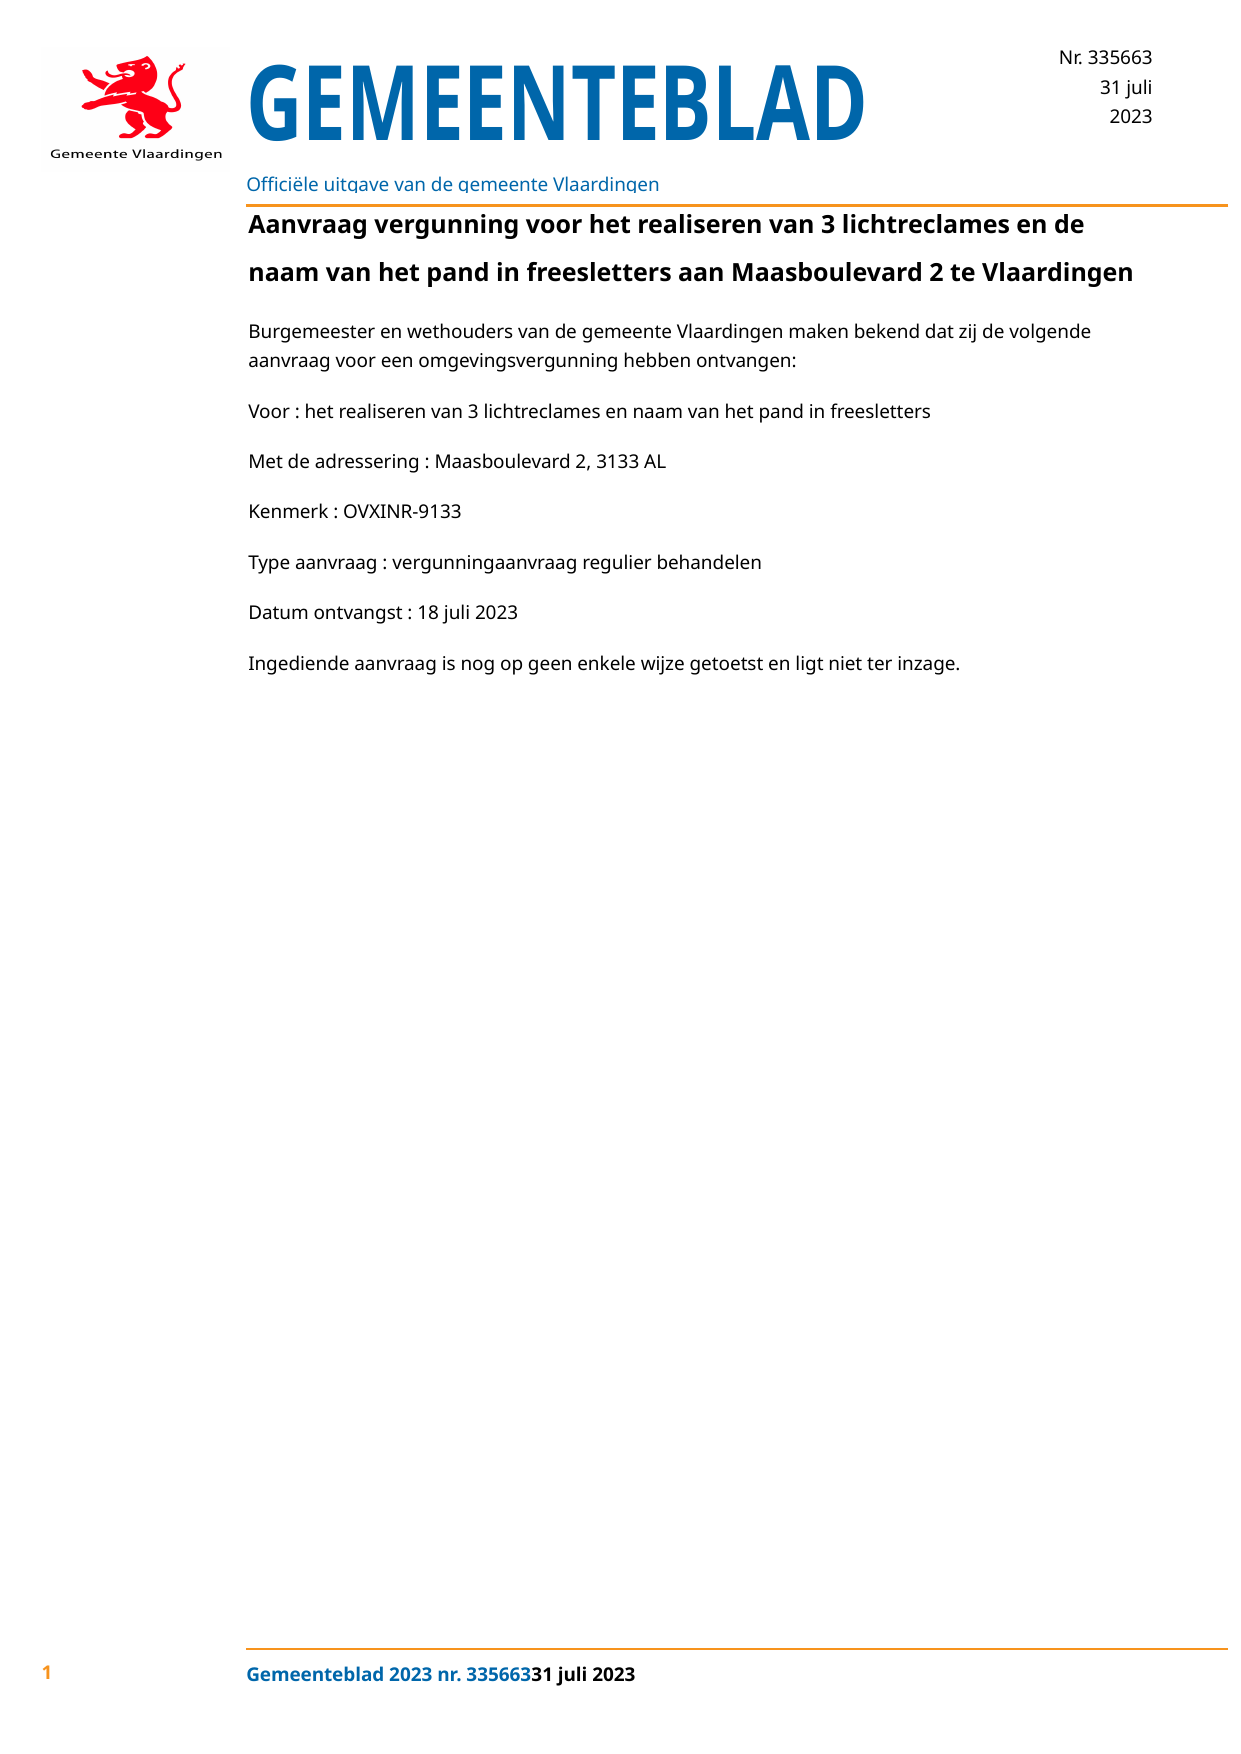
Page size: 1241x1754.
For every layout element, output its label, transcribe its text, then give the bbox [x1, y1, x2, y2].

text Ingediende aanvraag is nog op geen enkele wijze getoetst en ligt niet ter inzage. [248, 650, 1152, 676]
text Burgemeester en wethouders van de gemeente Vlaardingen maken bekend dat zij de volgende aanvraag voor een omgevingsvergunning hebben ontvangen: [248, 318, 1152, 373]
text Aanvraag vergunning voor het realiseren van 3 lichtreclames en de naam van het pand in freesletters aan Maasboulevard 2 te Vlaardingen [248, 207, 1152, 288]
text Type aanvraag : vergunningaanvraag regulier behandelen [248, 549, 1152, 575]
text Voor : het realiseren van 3 lichtreclames en naam van het pand in freesletters [248, 398, 1152, 424]
text Met de adressering : Maasboulevard 2, 3133 AL [248, 448, 1152, 474]
text Kenmerk : OVXINR-9133 [248, 499, 1152, 524]
picture [41, 47, 231, 172]
text Datum ontvangst : 18 juli 2023 [248, 599, 1152, 625]
